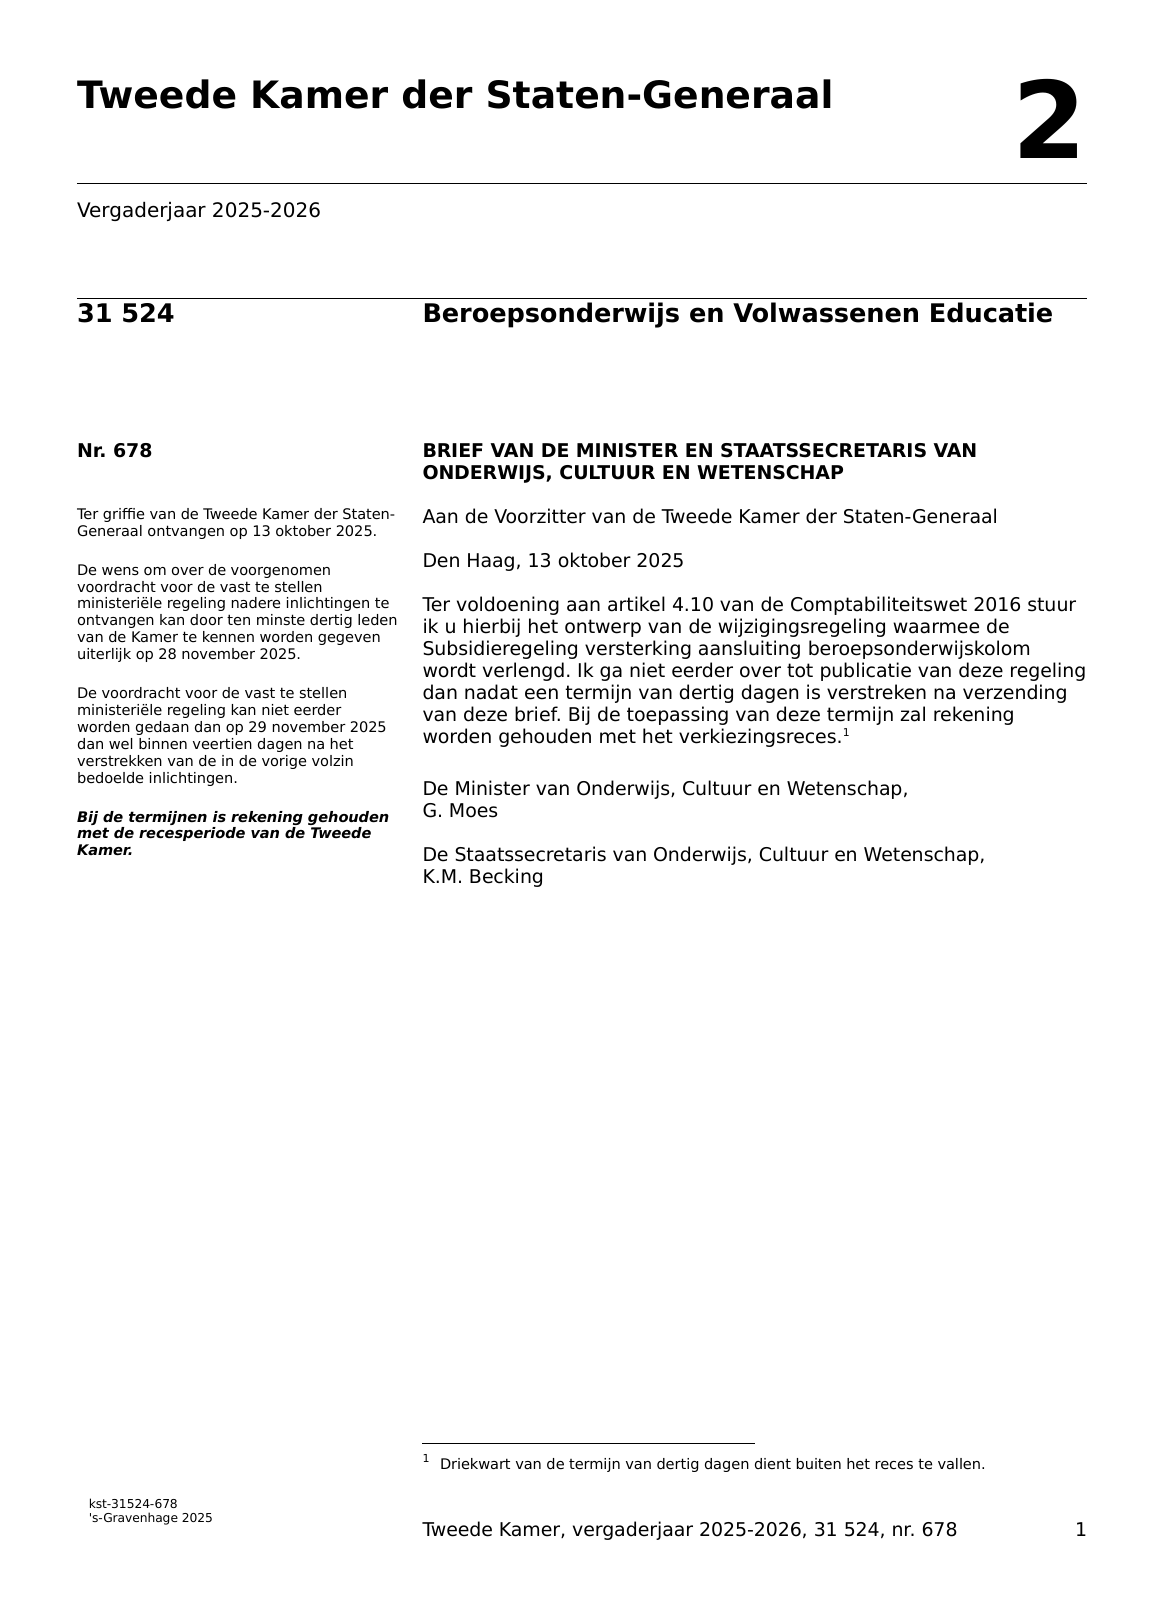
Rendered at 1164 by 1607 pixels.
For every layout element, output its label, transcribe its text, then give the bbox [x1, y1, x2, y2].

text [77, 539, 399, 562]
subtitle Nr. 678 BRIEF VAN DE MINISTER EN STAATSSECRETARIS VAN ONDERWIJS, CULTUUR EN WETENSCHAP [77, 440, 1087, 484]
text Ter griffie van de Tweede Kamer der Staten-Generaal ontvangen op 13 oktober 2025. [77, 506, 399, 539]
text [77, 786, 399, 809]
text De wens om over de voorgenomen voordracht voor de vast te stellen ministeriële regeling nadere inlichtingen te ontvangen kan door ten minste dertig leden van de Kamer te kennen worden gegeven uiterlijk op 28 november 2025. [77, 562, 399, 663]
text De Minister van Onderwijs, Cultuur en Wetenschap, G. Moes [422, 778, 1087, 822]
text Bij de termijnen is rekening gehouden met de recesperiode van de Tweede Kamer. [77, 809, 399, 859]
text Aan de Voorzitter van de Tweede Kamer der Staten-Generaal [422, 506, 1087, 528]
text De voordracht voor de vast te stellen ministeriële regeling kan niet eerder worden gedaan dan op 29 november 2025 dan wel binnen veertien dagen na het verstrekken van de in de vorige volzin bedoelde inlichtingen. [77, 685, 399, 786]
text [77, 663, 399, 685]
text 's-Gravenhage 2025 [88, 1511, 323, 1525]
table_header 2 [886, 59, 1087, 183]
table_header Tweede Kamer der Staten-Generaal [77, 59, 886, 183]
text kst-31524-678 [88, 1497, 323, 1511]
text Driekwart van de termijn van dertig dagen dient buiten het reces te vallen. [422, 1452, 1087, 1474]
subtitle 31 524 Beroepsonderwijs en Volwassenen Educatie [77, 299, 1087, 329]
table_cell Vergaderjaar 2025-2026 [77, 184, 1087, 298]
text De Staatssecretaris van Onderwijs, Cultuur en Wetenschap, K.M. Becking [422, 844, 1087, 888]
text Den Haag, 13 oktober 2025 [422, 550, 1087, 572]
text Ter voldoening aan artikel 4.10 van de Comptabiliteitswet 2016 stuur ik u hierbij het ontwerp van de wijzigingsregeling waarmee de Subsidieregeling versterking aansluiting beroepsonderwijskolom wordt verlengd. Ik ga niet eerder over tot publicatie van deze regeling dan nadat een termijn van dertig dagen is verstreken na verzending van deze brief. Bij de toepassing van deze termijn zal rekening worden gehouden met het verkiezingsreces. [422, 594, 1087, 748]
